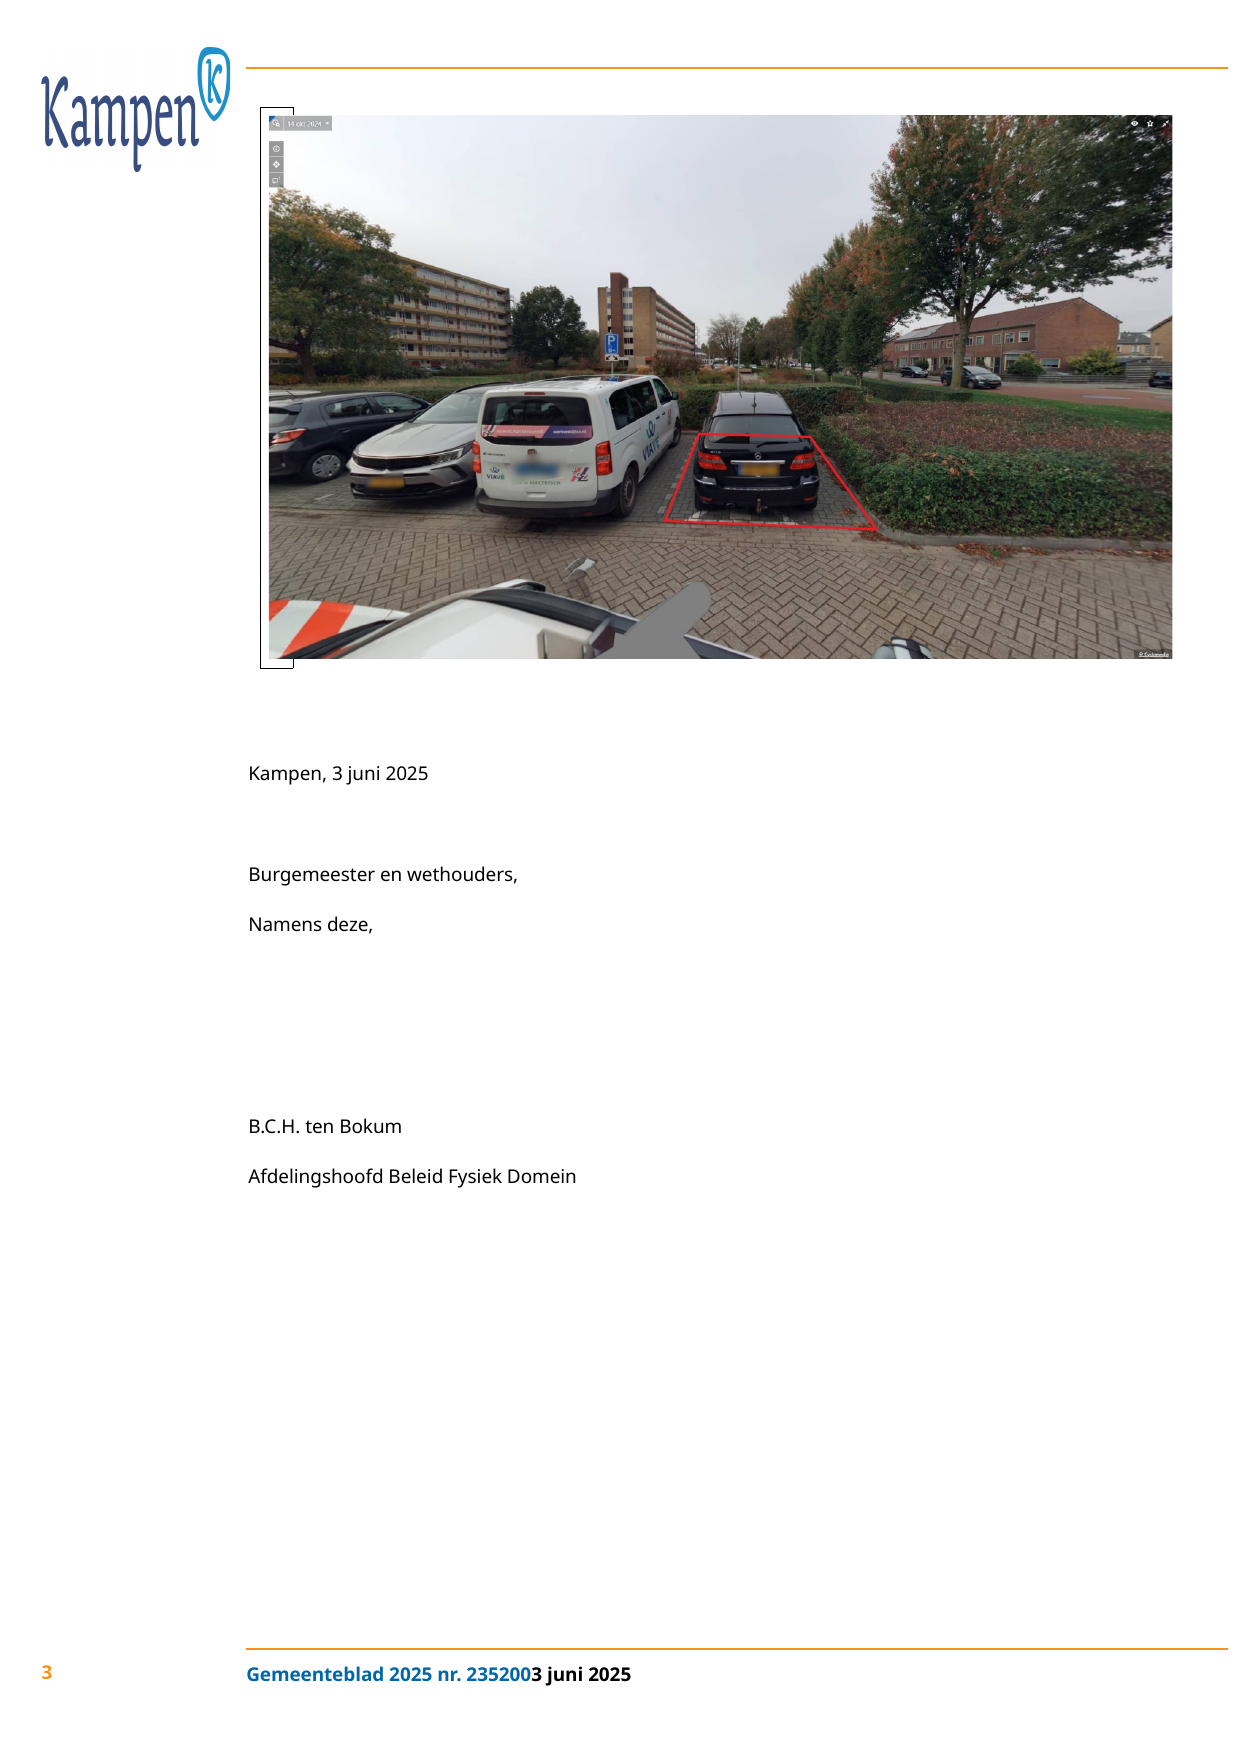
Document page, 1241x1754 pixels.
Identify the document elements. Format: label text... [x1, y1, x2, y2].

picture [268, 115, 1173, 659]
text B.C.H. ten Bokum [248, 1113, 1152, 1139]
text Kampen, 3 juni 2025 [248, 760, 1152, 786]
text Afdelingshoofd Beleid Fysiek Domein [248, 1164, 1152, 1189]
text Burgemeester en wethouders, [248, 861, 1152, 887]
picture [41, 47, 231, 172]
text Namens deze, [248, 912, 1152, 937]
